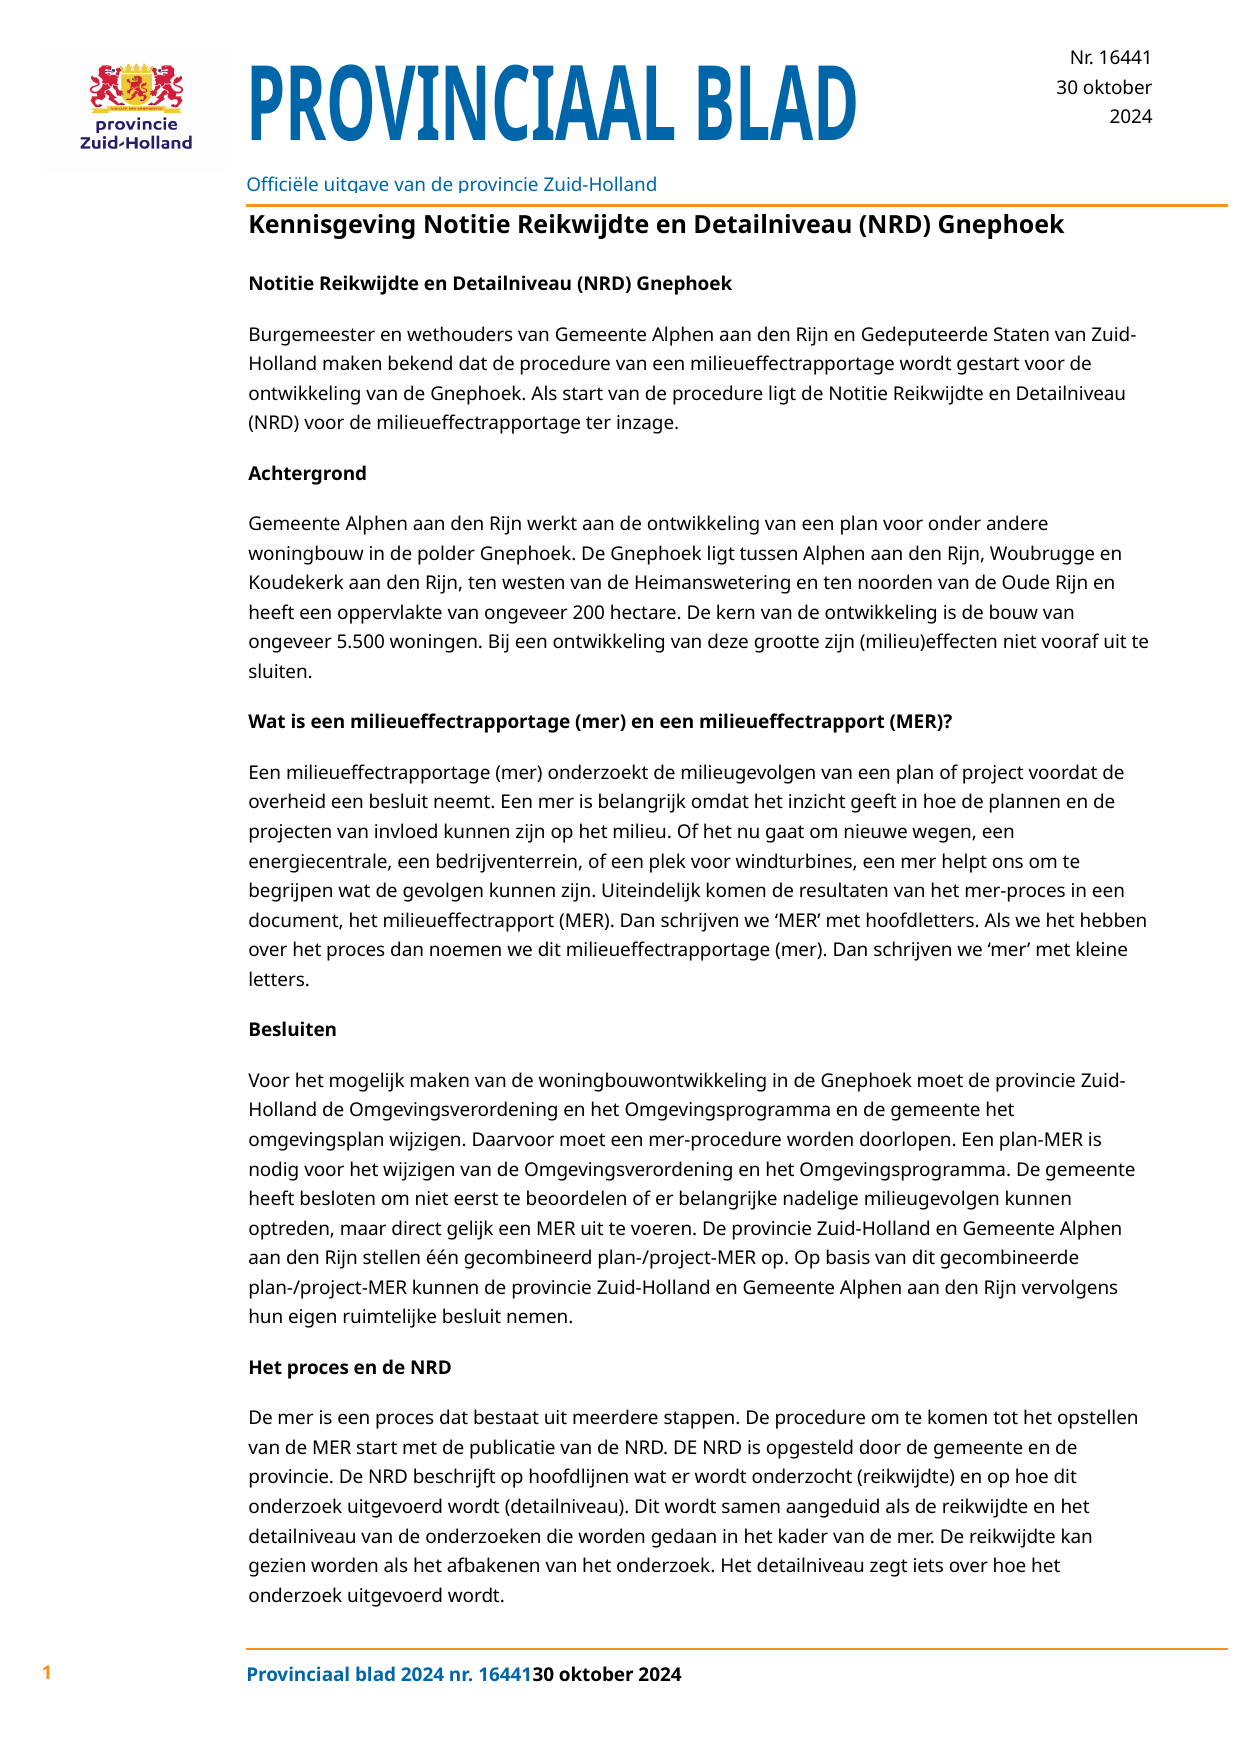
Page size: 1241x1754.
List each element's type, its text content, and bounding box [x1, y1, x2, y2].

text Burgemeester en wethouders van Gemeente Alphen aan den Rijn en Gedeputeerde Staten van Zuid-Holland maken bekend dat de procedure van een milieueffectrapportage wordt gestart voor de ontwikkeling van de Gnephoek. Als start van de procedure ligt de Notitie Reikwijdte en Detailniveau (NRD) voor de milieueffectrapportage ter inzage. [248, 321, 1152, 435]
text Kennisgeving Notitie Reikwijdte en Detailniveau (NRD) Gnephoek [248, 207, 1152, 241]
text Wat is een milieueffectrapportage (mer) en een milieueffectrapport (MER)? [248, 709, 1152, 734]
picture [41, 47, 231, 172]
text Gemeente Alphen aan den Rijn werkt aan de ontwikkeling van een plan voor onder andere woningbouw in de polder Gnephoek. De Gnephoek ligt tussen Alphen aan den Rijn, Woubrugge en Koudekerk aan den Rijn, ten westen van de Heimanswetering en ten noorden van de Oude Rijn en heeft een oppervlakte van ongeveer 200 hectare. De kern van de ontwikkeling is de bouw van ongeveer 5.500 woningen. Bij een ontwikkeling van deze grootte zijn (milieu)effecten niet vooraf uit te sluiten. [248, 510, 1152, 684]
text Notitie Reikwijdte en Detailniveau (NRD) Gnephoek [248, 270, 1152, 296]
text Achtergrond [248, 460, 1152, 486]
text Een milieueffectrapportage (mer) onderzoekt de milieugevolgen van een plan of project voordat de overheid een besluit neemt. Een mer is belangrijk omdat het inzicht geeft in hoe de plannen en de projecten van invloed kunnen zijn op het milieu. Of het nu gaat om nieuwe wegen, een energiecentrale, een bedrijventerrein, of een plek voor windturbines, een mer helpt ons om te begrijpen wat de gevolgen kunnen zijn. Uiteindelijk komen de resultaten van het mer-proces in een document, het milieueffectrapport (MER). Dan schrijven we ‘MER’ met hoofdletters. Als we het hebben over het proces dan noemen we dit milieueffectrapportage (mer). Dan schrijven we ‘mer’ met kleine letters. [248, 759, 1152, 992]
text Besluiten [248, 1017, 1152, 1042]
text De mer is een proces dat bestaat uit meerdere stappen. De procedure om te komen tot het opstellen van de MER start met de publicatie van de NRD. DE NRD is opgesteld door de gemeente en de provincie. De NRD beschrijft op hoofdlijnen wat er wordt onderzocht (reikwijdte) en op hoe dit onderzoek uitgevoerd wordt (detailniveau). Dit wordt samen aangeduid als de reikwijdte en het detailniveau van de onderzoeken die worden gedaan in het kader van de mer. De reikwijdte kan gezien worden als het afbakenen van het onderzoek. Het detailniveau zegt iets over hoe het onderzoek uitgevoerd wordt. [248, 1404, 1152, 1608]
text Het proces en de NRD [248, 1354, 1152, 1380]
text Voor het mogelijk maken van de woningbouwontwikkeling in de Gnephoek moet de provincie Zuid-Holland de Omgevingsverordening en het Omgevingsprogramma en de gemeente het omgevingsplan wijzigen. Daarvoor moet een mer-procedure worden doorlopen. Een plan-MER is nodig voor het wijzigen van de Omgevingsverordening en het Omgevingsprogramma. De gemeente heeft besloten om niet eerst te beoordelen of er belangrijke nadelige milieugevolgen kunnen optreden, maar direct gelijk een MER uit te voeren. De provincie Zuid-Holland en Gemeente Alphen aan den Rijn stellen één gecombineerd plan-/project-MER op. Op basis van dit gecombineerde plan-/project-MER kunnen de provincie Zuid-Holland en Gemeente Alphen aan den Rijn vervolgens hun eigen ruimtelijke besluit nemen. [248, 1067, 1152, 1329]
